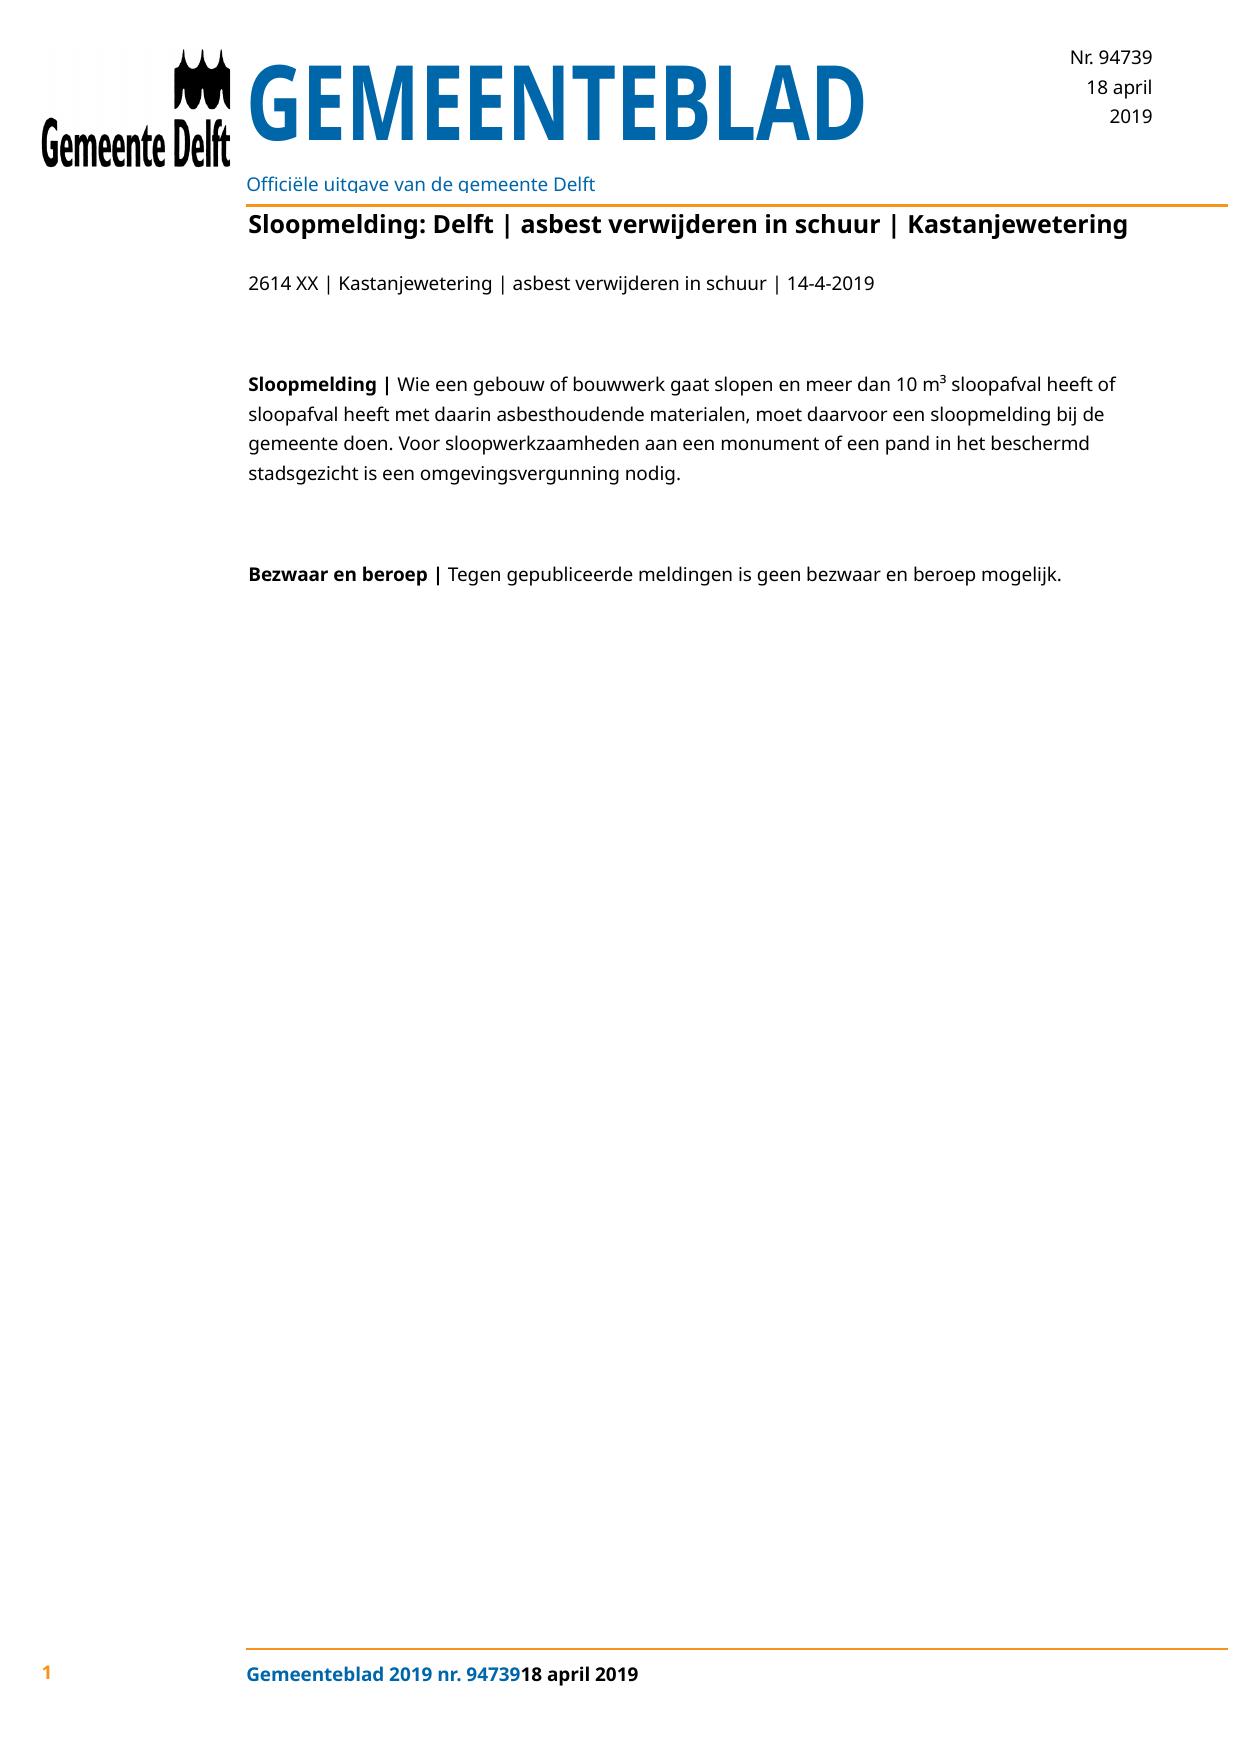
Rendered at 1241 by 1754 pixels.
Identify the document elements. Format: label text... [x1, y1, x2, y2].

picture [41, 47, 231, 172]
text 2614 XX | Kastanjewetering | asbest verwijderen in schuur | 14-4-2019 [248, 270, 1152, 296]
text Sloopmelding | Wie een gebouw of bouwwerk gaat slopen en meer dan 10 m³ sloopafval heeft of sloopafval heeft met daarin asbesthoudende materialen, moet daarvoor een sloopmelding bij de gemeente doen. Voor sloopwerkzaamheden aan een monument of een pand in het beschermd stadsgezicht is een omgevingsvergunning nodig. [248, 371, 1152, 486]
text Sloopmelding: Delft | asbest verwijderen in schuur | Kastanjewetering [248, 207, 1152, 241]
text Bezwaar en beroep | Tegen gepubliceerde meldingen is geen bezwaar en beroep mogelijk. [248, 561, 1152, 586]
